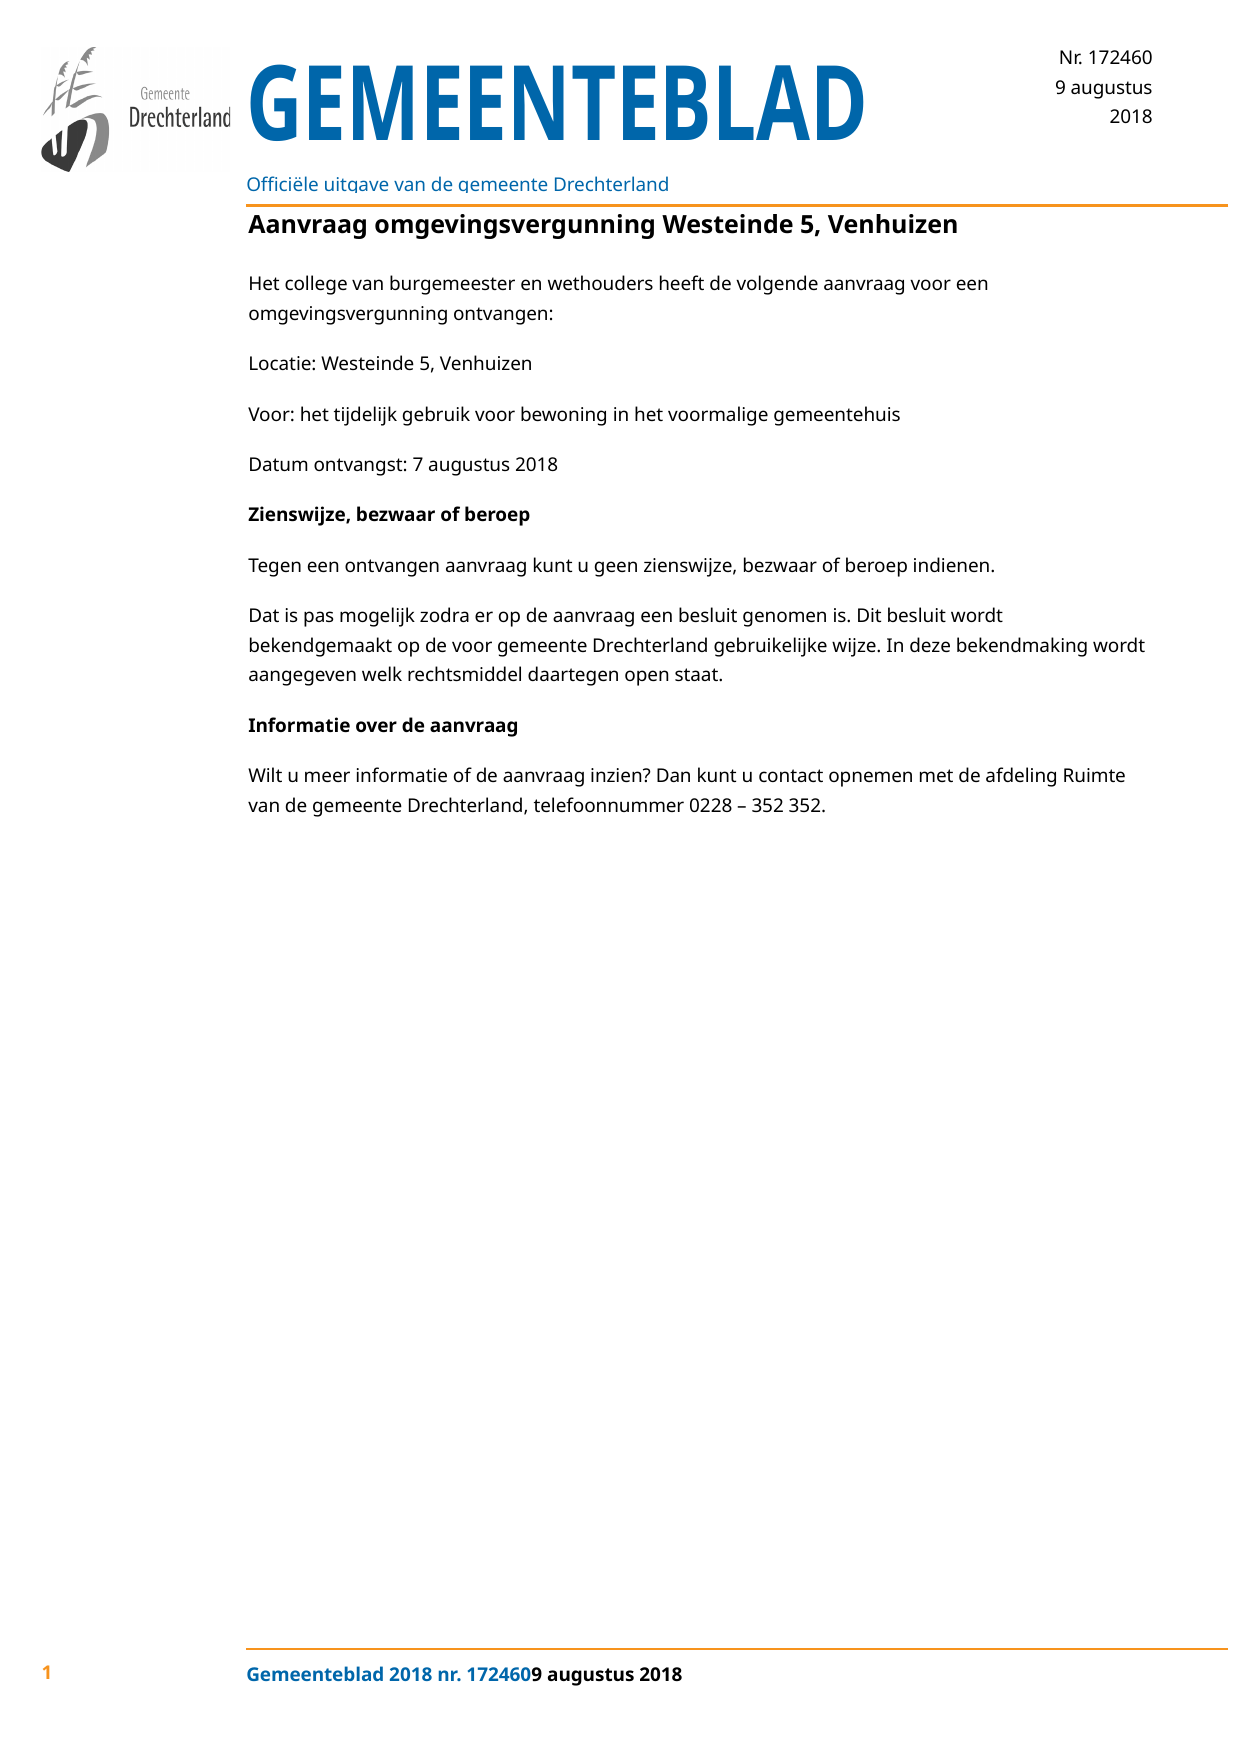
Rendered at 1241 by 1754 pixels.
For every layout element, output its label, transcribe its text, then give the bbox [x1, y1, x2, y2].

text Dat is pas mogelijk zodra er op de aanvraag een besluit genomen is. Dit besluit wordt bekendgemaakt op de voor gemeente Drechterland gebruikelijke wijze. In deze bekendmaking wordt aangegeven welk rechtsmiddel daartegen open staat. [248, 602, 1152, 687]
picture [41, 47, 231, 172]
text Zienswijze, bezwaar of beroep [248, 502, 1152, 527]
text Aanvraag omgevingsvergunning Westeinde 5, Venhuizen [248, 207, 1152, 241]
text Het college van burgemeester en wethouders heeft de volgende aanvraag voor een omgevingsvergunning ontvangen: [248, 270, 1152, 326]
text Locatie: Westeinde 5, Venhuizen [248, 350, 1152, 376]
text Datum ontvangst: 7 augustus 2018 [248, 451, 1152, 477]
text Wilt u meer informatie of de aanvraag inzien? Dan kunt u contact opnemen met de afdeling Ruimte van de gemeente Drechterland, telefoonnummer 0228 – 352 352. [248, 762, 1152, 818]
text Voor: het tijdelijk gebruik voor bewoning in het voormalige gemeentehuis [248, 401, 1152, 426]
text Informatie over de aanvraag [248, 712, 1152, 738]
text Tegen een ontvangen aanvraag kunt u geen zienswijze, bezwaar of beroep indienen. [248, 552, 1152, 578]
